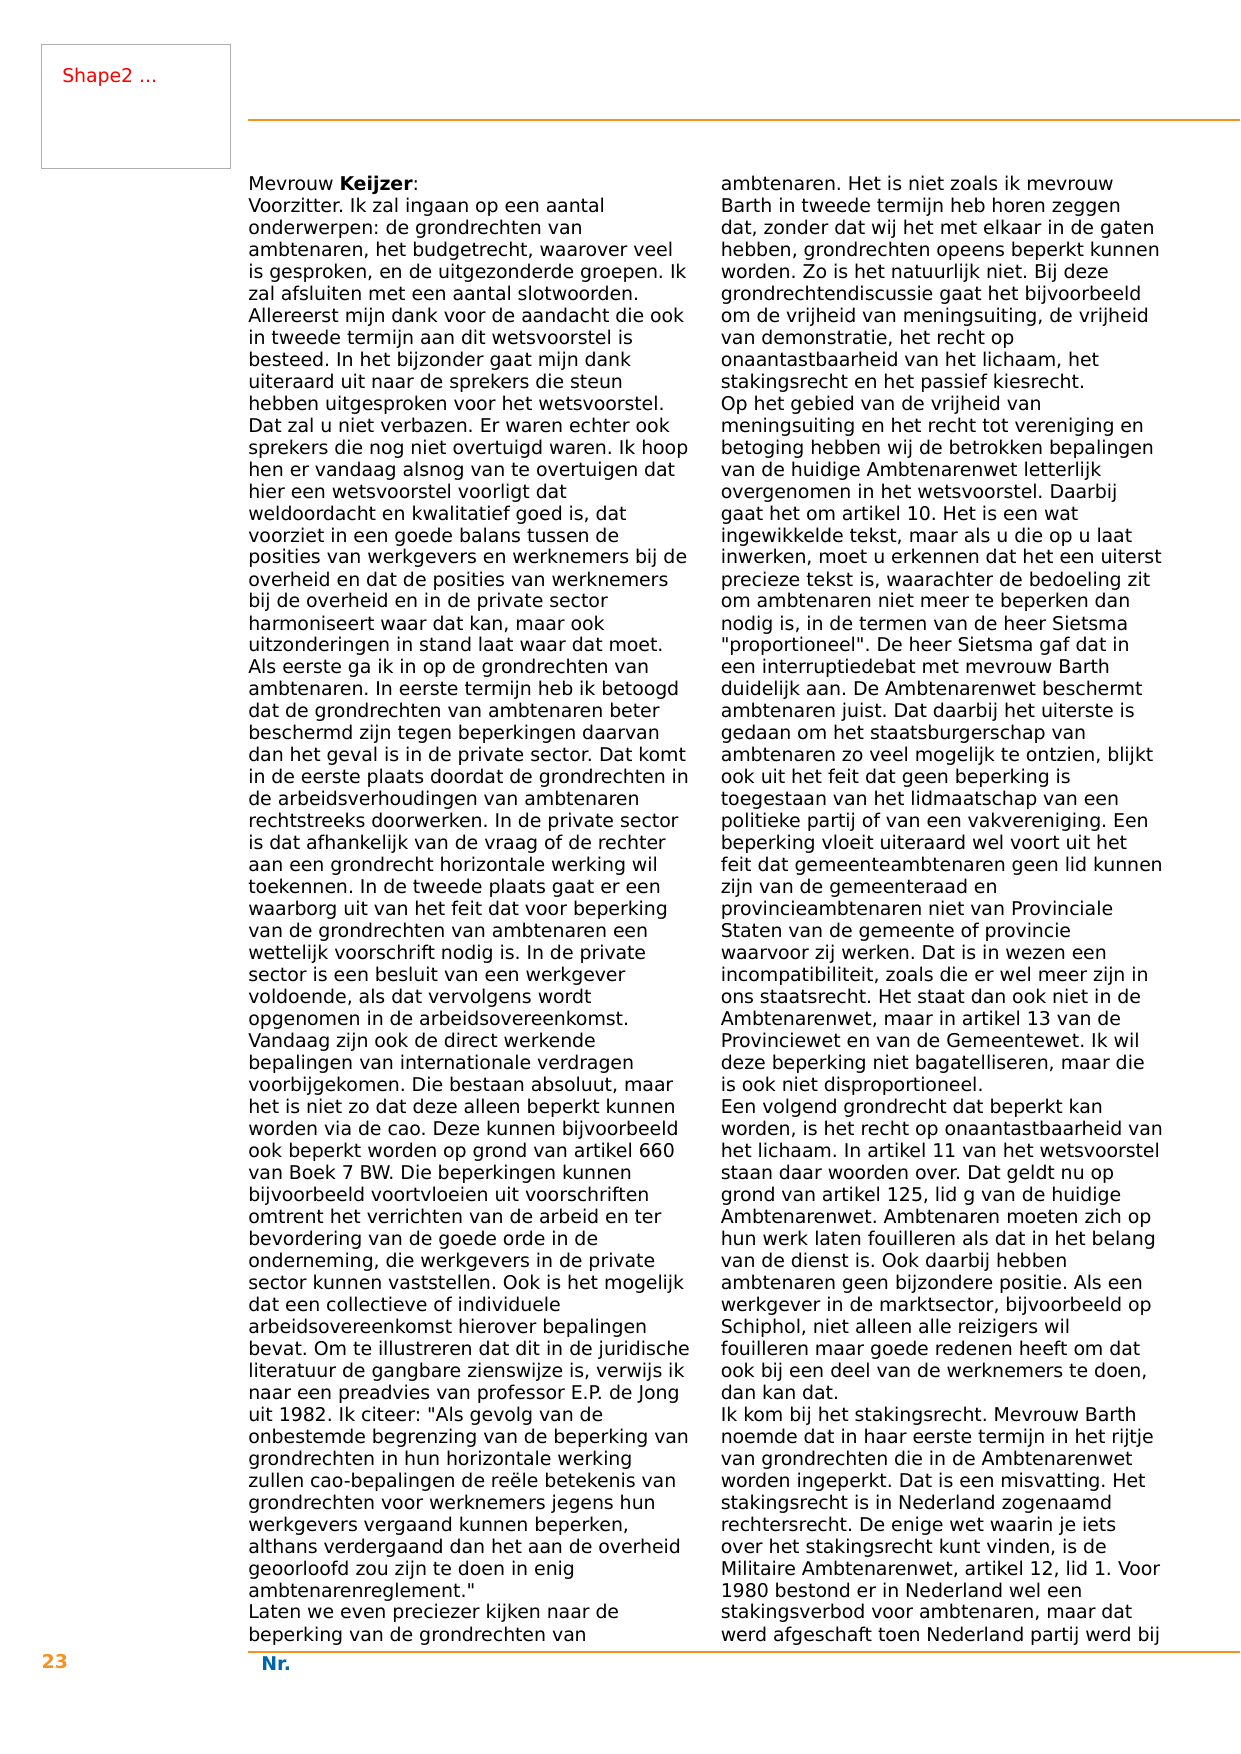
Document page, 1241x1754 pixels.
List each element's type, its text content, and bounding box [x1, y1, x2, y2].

text Mevrouw Keijzer: [248, 173, 691, 195]
text Als eerste ga ik in op de grondrechten van ambtenaren. In eerste termijn heb ik betoogd dat de grondrechten van ambtenaren beter beschermd zijn tegen beperkingen daarvan dan het geval is in de private sector. Dat komt in de eerste plaats doordat de grondrechten in de arbeidsverhoudingen van ambtenaren rechtstreeks doorwerken. In de private sector is dat afhankelijk van de vraag of de rechter aan een grondrecht horizontale werking wil toekennen. In de tweede plaats gaat er een waarborg uit van het feit dat voor beperking van de grondrechten van ambtenaren een wettelijk voorschrift nodig is. In de private sector is een besluit van een werkgever voldoende, als dat vervolgens wordt opgenomen in de arbeidsovereenkomst. Vandaag zijn ook de direct werkende bepalingen van internationale verdragen voorbijgekomen. Die bestaan absoluut, maar het is niet zo dat deze alleen beperkt kunnen worden via de cao. Deze kunnen bijvoorbeeld ook beperkt worden op grond van artikel 660 van Boek 7 BW. Die beperkingen kunnen bijvoorbeeld voortvloeien uit voorschriften omtrent het verrichten van de arbeid en ter bevordering van de goede orde in de onderneming, die werkgevers in de private sector kunnen vaststellen. Ook is het mogelijk dat een collectieve of individuele arbeidsovereenkomst hierover bepalingen bevat. Om te illustreren dat dit in de juridische literatuur de gangbare zienswijze is, verwijs ik naar een preadvies van professor E.P. de Jong uit 1982. Ik citeer: "Als gevolg van de onbestemde begrenzing van de beperking van grondrechten in hun horizontale werking zullen cao-bepalingen de reële betekenis van grondrechten voor werknemers jegens hun werkgevers vergaand kunnen beperken, althans verdergaand dan het aan de overheid geoorloofd zou zijn te doen in enig ambtenarenreglement." [248, 656, 691, 1601]
text Laten we even preciezer kijken naar de beperking van de grondrechten van [248, 1601, 691, 1645]
text Ik kom bij het stakingsrecht. Mevrouw Barth noemde dat in haar eerste termijn in het rijtje van grondrechten die in de Ambtenarenwet worden ingeperkt. Dat is een misvatting. Het stakingsrecht is in Nederland zogenaamd rechtersrecht. De enige wet waarin je iets over het stakingsrecht kunt vinden, is de Militaire Ambtenarenwet, artikel 12, lid 1. Voor 1980 bestond er in Nederland wel een stakingsverbod voor ambtenaren, maar dat werd afgeschaft toen Nederland partij werd bij [721, 1404, 1163, 1645]
text Voorzitter. Ik zal ingaan op een aantal onderwerpen: de grondrechten van ambtenaren, het budgetrecht, waarover veel is gesproken, en de uitgezonderde groepen. Ik zal afsluiten met een aantal slotwoorden. Allereerst mijn dank voor de aandacht die ook in tweede termijn aan dit wetsvoorstel is besteed. In het bijzonder gaat mijn dank uiteraard uit naar de sprekers die steun hebben uitgesproken voor het wetsvoorstel. Dat zal u niet verbazen. Er waren echter ook sprekers die nog niet overtuigd waren. Ik hoop hen er vandaag alsnog van te overtuigen dat hier een wetsvoorstel voorligt dat weldoordacht en kwalitatief goed is, dat voorziet in een goede balans tussen de posities van werkgevers en werknemers bij de overheid en dat de posities van werknemers bij de overheid en in de private sector harmoniseert waar dat kan, maar ook uitzonderingen in stand laat waar dat moet. [248, 195, 691, 656]
text Op het gebied van de vrijheid van meningsuiting en het recht tot vereniging en betoging hebben wij de betrokken bepalingen van de huidige Ambtenarenwet letterlijk overgenomen in het wetsvoorstel. Daarbij gaat het om artikel 10. Het is een wat ingewikkelde tekst, maar als u die op u laat inwerken, moet u erkennen dat het een uiterst precieze tekst is, waarachter de bedoeling zit om ambtenaren niet meer te beperken dan nodig is, in de termen van de heer Sietsma "proportioneel". De heer Sietsma gaf dat in een interruptiedebat met mevrouw Barth duidelijk aan. De Ambtenarenwet beschermt ambtenaren juist. Dat daarbij het uiterste is gedaan om het staatsburgerschap van ambtenaren zo veel mogelijk te ontzien, blijkt ook uit het feit dat geen beperking is toegestaan van het lidmaatschap van een politieke partij of van een vakvereniging. Een beperking vloeit uiteraard wel voort uit het feit dat gemeenteambtenaren geen lid kunnen zijn van de gemeenteraad en provincieambtenaren niet van Provinciale Staten van de gemeente of provincie waarvoor zij werken. Dat is in wezen een incompatibiliteit, zoals die er wel meer zijn in ons staatsrecht. Het staat dan ook niet in de Ambtenarenwet, maar in artikel 13 van de Provinciewet en van de Gemeentewet. Ik wil deze beperking niet bagatelliseren, maar die is ook niet disproportioneel. [721, 393, 1163, 1096]
text Een volgend grondrecht dat beperkt kan worden, is het recht op onaantastbaarheid van het lichaam. In artikel 11 van het wetsvoorstel staan daar woorden over. Dat geldt nu op grond van artikel 125, lid g van de huidige Ambtenarenwet. Ambtenaren moeten zich op hun werk laten fouilleren als dat in het belang van de dienst is. Ook daarbij hebben ambtenaren geen bijzondere positie. Als een werkgever in de marktsector, bijvoorbeeld op Schiphol, niet alleen alle reizigers wil fouilleren maar goede redenen heeft om dat ook bij een deel van de werknemers te doen, dan kan dat. [721, 1096, 1163, 1404]
text ambtenaren. Het is niet zoals ik mevrouw Barth in tweede termijn heb horen zeggen dat, zonder dat wij het met elkaar in de gaten hebben, grondrechten opeens beperkt kunnen worden. Zo is het natuurlijk niet. Bij deze grondrechtendiscussie gaat het bijvoorbeeld om de vrijheid van meningsuiting, de vrijheid van demonstratie, het recht op onaantastbaarheid van het lichaam, het stakingsrecht en het passief kiesrecht. [721, 173, 1163, 393]
